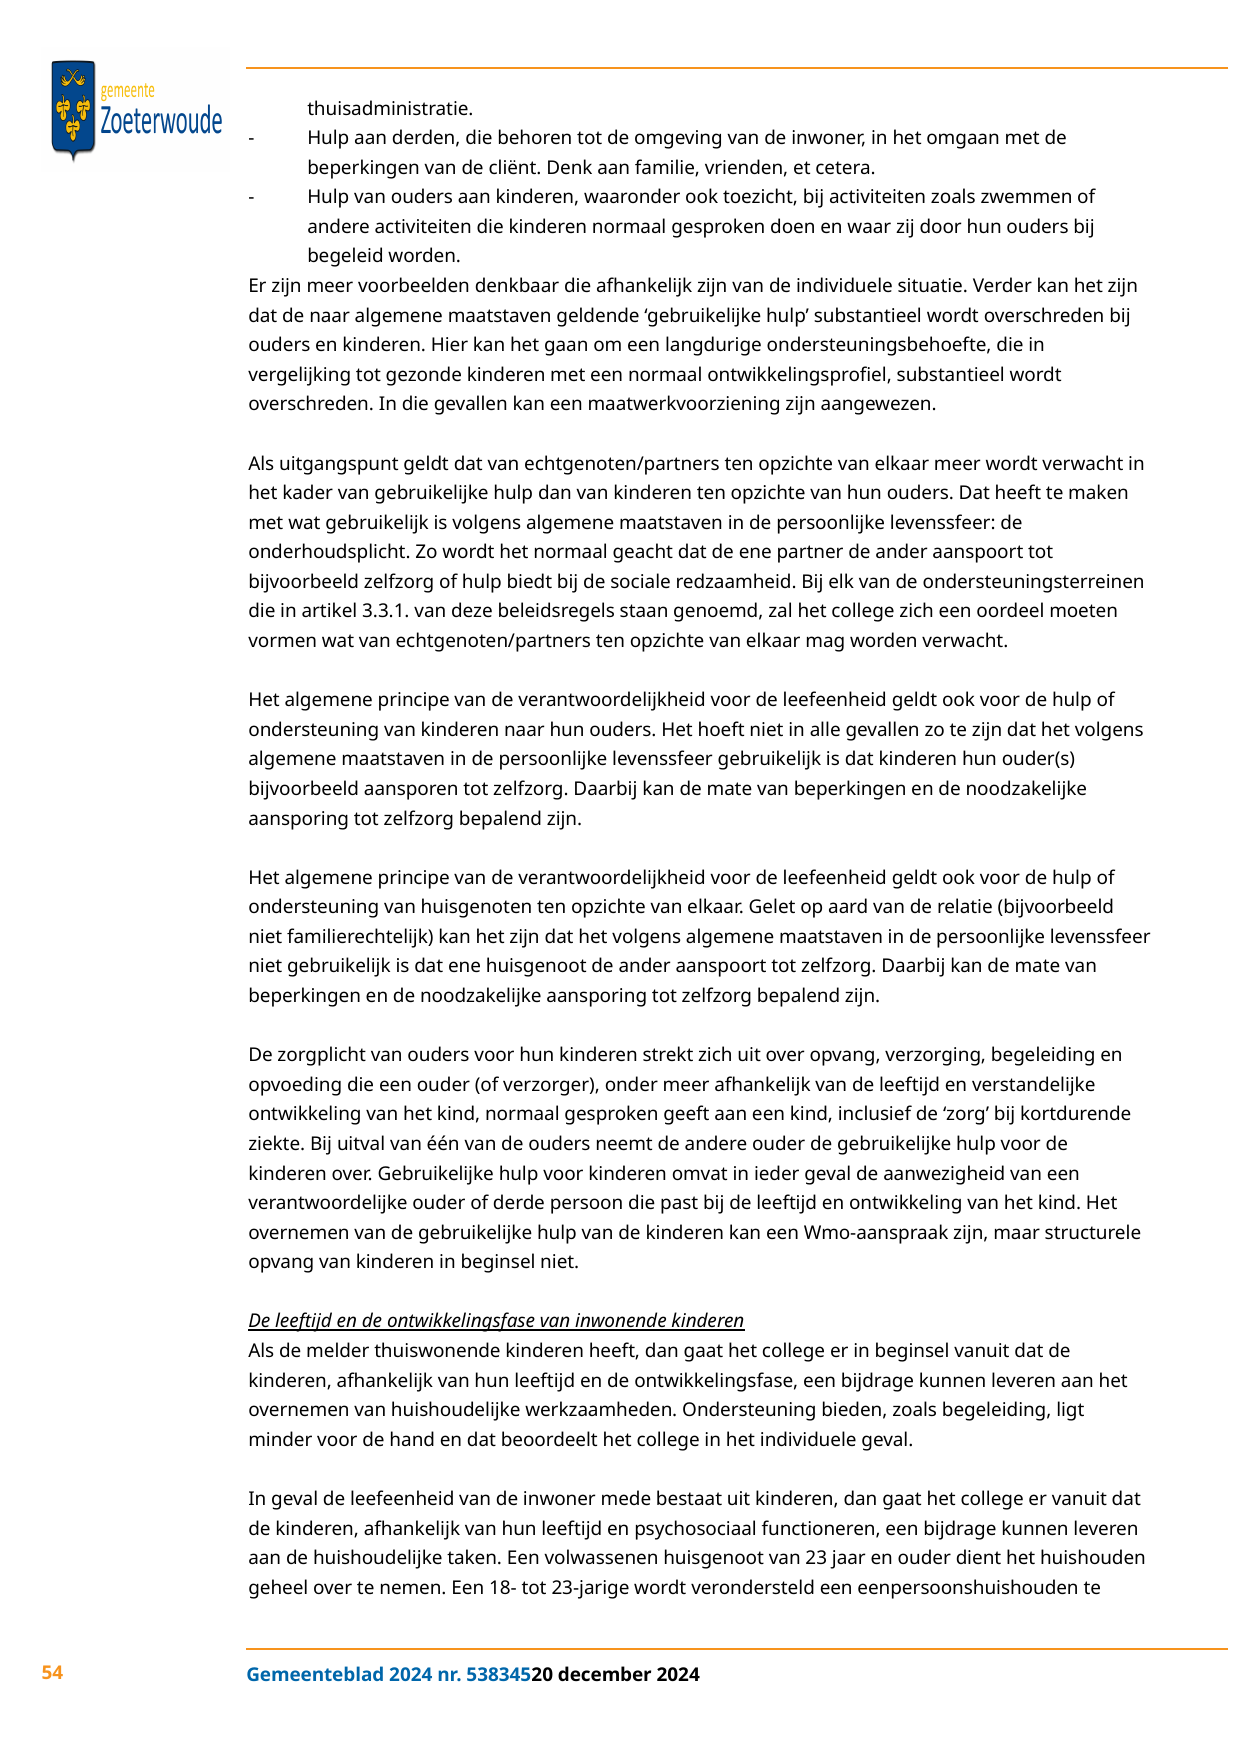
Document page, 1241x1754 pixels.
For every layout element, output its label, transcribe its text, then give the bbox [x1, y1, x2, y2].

text De leeftijd en de ontwikkelingsfase van inwonende kinderen [248, 1308, 1152, 1333]
text Als de melder thuiswonende kinderen heeft, dan gaat het college er in beginsel vanuit dat de kinderen, afhankelijk van hun leeftijd en de ontwikkelingsfase, een bijdrage kunnen leveren aan het overnemen van huishoudelijke werkzaamheden. Ondersteuning bieden, zoals begeleiding, ligt minder voor de hand en dat beoordeelt het college in het individuele geval. [248, 1337, 1152, 1452]
list thuisadministratie. [248, 95, 1152, 121]
text De zorgplicht van ouders voor hun kinderen strekt zich uit over opvang, verzorging, begeleiding en opvoeding die een ouder (of verzorger), onder meer afhankelijk van de leeftijd en verstandelijke ontwikkeling van het kind, normaal gesproken geeft aan een kind, inclusief de ‘zorg’ bij kortdurende ziekte. Bij uitval van één van de ouders neemt de andere ouder de gebruikelijke hulp voor de kinderen over. Gebruikelijke hulp voor kinderen omvat in ieder geval de aanwezigheid van een verantwoordelijke ouder of derde persoon die past bij de leeftijd en ontwikkeling van het kind. Het overnemen van de gebruikelijke hulp van de kinderen kan een Wmo-aanspraak zijn, maar structurele opvang van kinderen in beginsel niet. [248, 1041, 1152, 1274]
text In geval de leefeenheid van de inwoner mede bestaat uit kinderen, dan gaat het college er vanuit dat de kinderen, afhankelijk van hun leeftijd en psychosociaal functioneren, een bijdrage kunnen leveren aan de huishoudelijke taken. Een volwassenen huisgenoot van 23 jaar en ouder dient het huishouden geheel over te nemen. Een 18- tot 23-jarige wordt verondersteld een eenpersoonshuishouden te [248, 1485, 1152, 1600]
text Als uitgangspunt geldt dat van echtgenoten/partners ten opzichte van elkaar meer wordt verwacht in het kader van gebruikelijke hulp dan van kinderen ten opzichte van hun ouders. Dat heeft te maken met wat gebruikelijk is volgens algemene maatstaven in de persoonlijke levenssfeer: de onderhoudsplicht. Zo wordt het normaal geacht dat de ene partner de ander aanspoort tot bijvoorbeeld zelfzorg of hulp biedt bij de sociale redzaamheid. Bij elk van de ondersteuningsterreinen die in artikel 3.3.1. van deze beleidsregels staan genoemd, zal het college zich een oordeel moeten vormen wat van echtgenoten/partners ten opzichte van elkaar mag worden verwacht. [248, 450, 1152, 653]
text Het algemene principe van de verantwoordelijkheid voor de leefeenheid geldt ook voor de hulp of ondersteuning van kinderen naar hun ouders. Het hoeft niet in alle gevallen zo te zijn dat het volgens algemene maatstaven in de persoonlijke levenssfeer gebruikelijk is dat kinderen hun ouder(s) bijvoorbeeld aansporen tot zelfzorg. Daarbij kan de mate van beperkingen en de noodzakelijke aansporing tot zelfzorg bepalend zijn. [248, 686, 1152, 831]
picture [41, 47, 231, 172]
list Hulp aan derden, die behoren tot de omgeving van de inwoner, in het omgaan met de beperkingen van de cliënt. Denk aan familie, vrienden, et cetera. [248, 124, 1152, 180]
list Hulp van ouders aan kinderen, waaronder ook toezicht, bij activiteiten zoals zwemmen of andere activiteiten die kinderen normaal gesproken doen en waar zij door hun ouders bij begeleid worden. [248, 183, 1152, 268]
text Er zijn meer voorbeelden denkbaar die afhankelijk zijn van de individuele situatie. Verder kan het zijn dat de naar algemene maatstaven geldende ‘gebruikelijke hulp’ substantieel wordt overschreden bij ouders en kinderen. Hier kan het gaan om een langdurige ondersteuningsbehoefte, die in vergelijking tot gezonde kinderen met een normaal ontwikkelingsprofiel, substantieel wordt overschreden. In die gevallen kan een maatwerkvoorziening zijn aangewezen. [248, 272, 1152, 416]
text Het algemene principe van de verantwoordelijkheid voor de leefeenheid geldt ook voor de hulp of ondersteuning van huisgenoten ten opzichte van elkaar. Gelet op aard van de relatie (bijvoorbeeld niet familierechtelijk) kan het zijn dat het volgens algemene maatstaven in de persoonlijke levenssfeer niet gebruikelijk is dat ene huisgenoot de ander aanspoort tot zelfzorg. Daarbij kan de mate van beperkingen en de noodzakelijke aansporing tot zelfzorg bepalend zijn. [248, 864, 1152, 1008]
